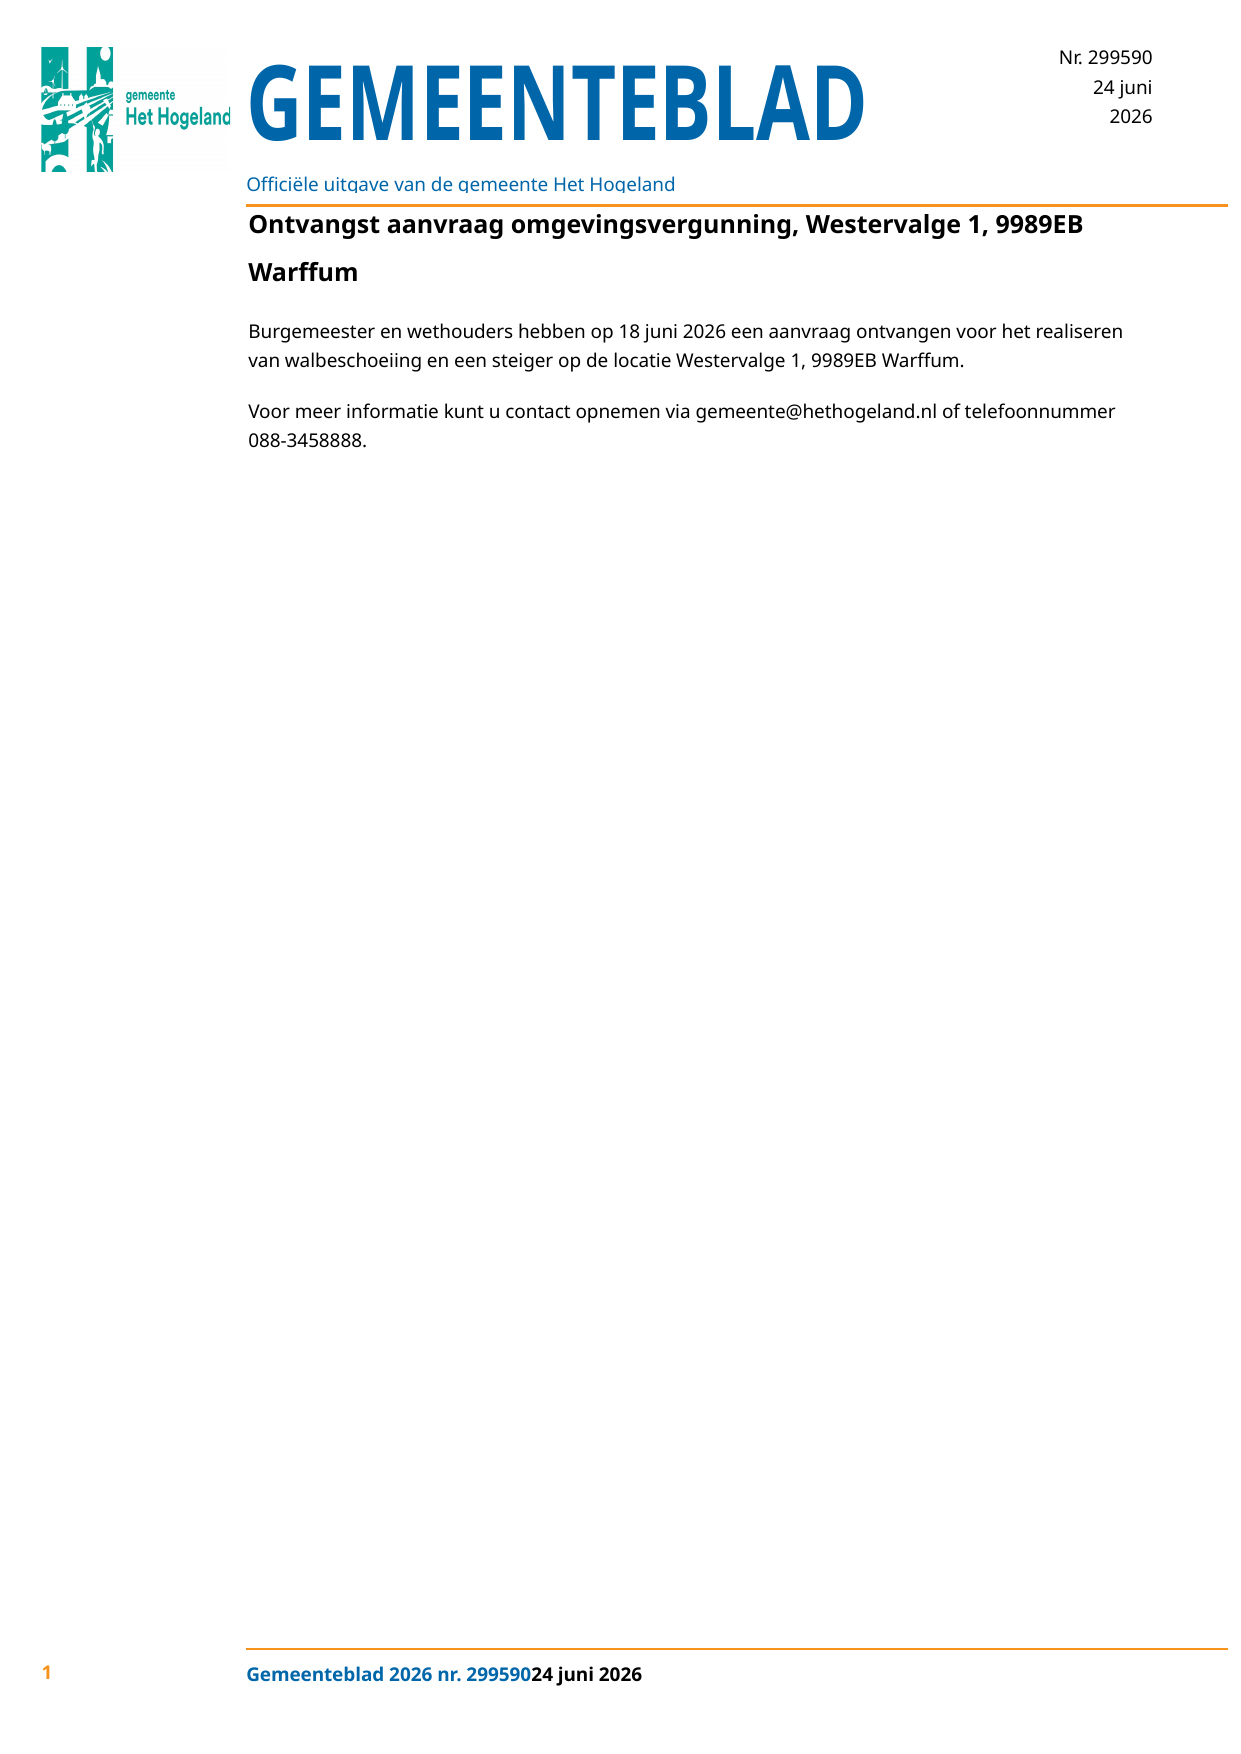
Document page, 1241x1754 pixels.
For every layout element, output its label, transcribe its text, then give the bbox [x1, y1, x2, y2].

text Voor meer informatie kunt u contact opnemen via gemeente@hethogeland.nl of telefoonnummer 088-3458888. [248, 398, 1152, 453]
picture [41, 47, 231, 172]
text Ontvangst aanvraag omgevingsvergunning, Westervalge 1, 9989EB Warffum [248, 207, 1152, 288]
text Burgemeester en wethouders hebben op 18 juni 2026 een aanvraag ontvangen voor het realiseren van walbeschoeiing en een steiger op de locatie Westervalge 1, 9989EB Warffum. [248, 318, 1152, 373]
